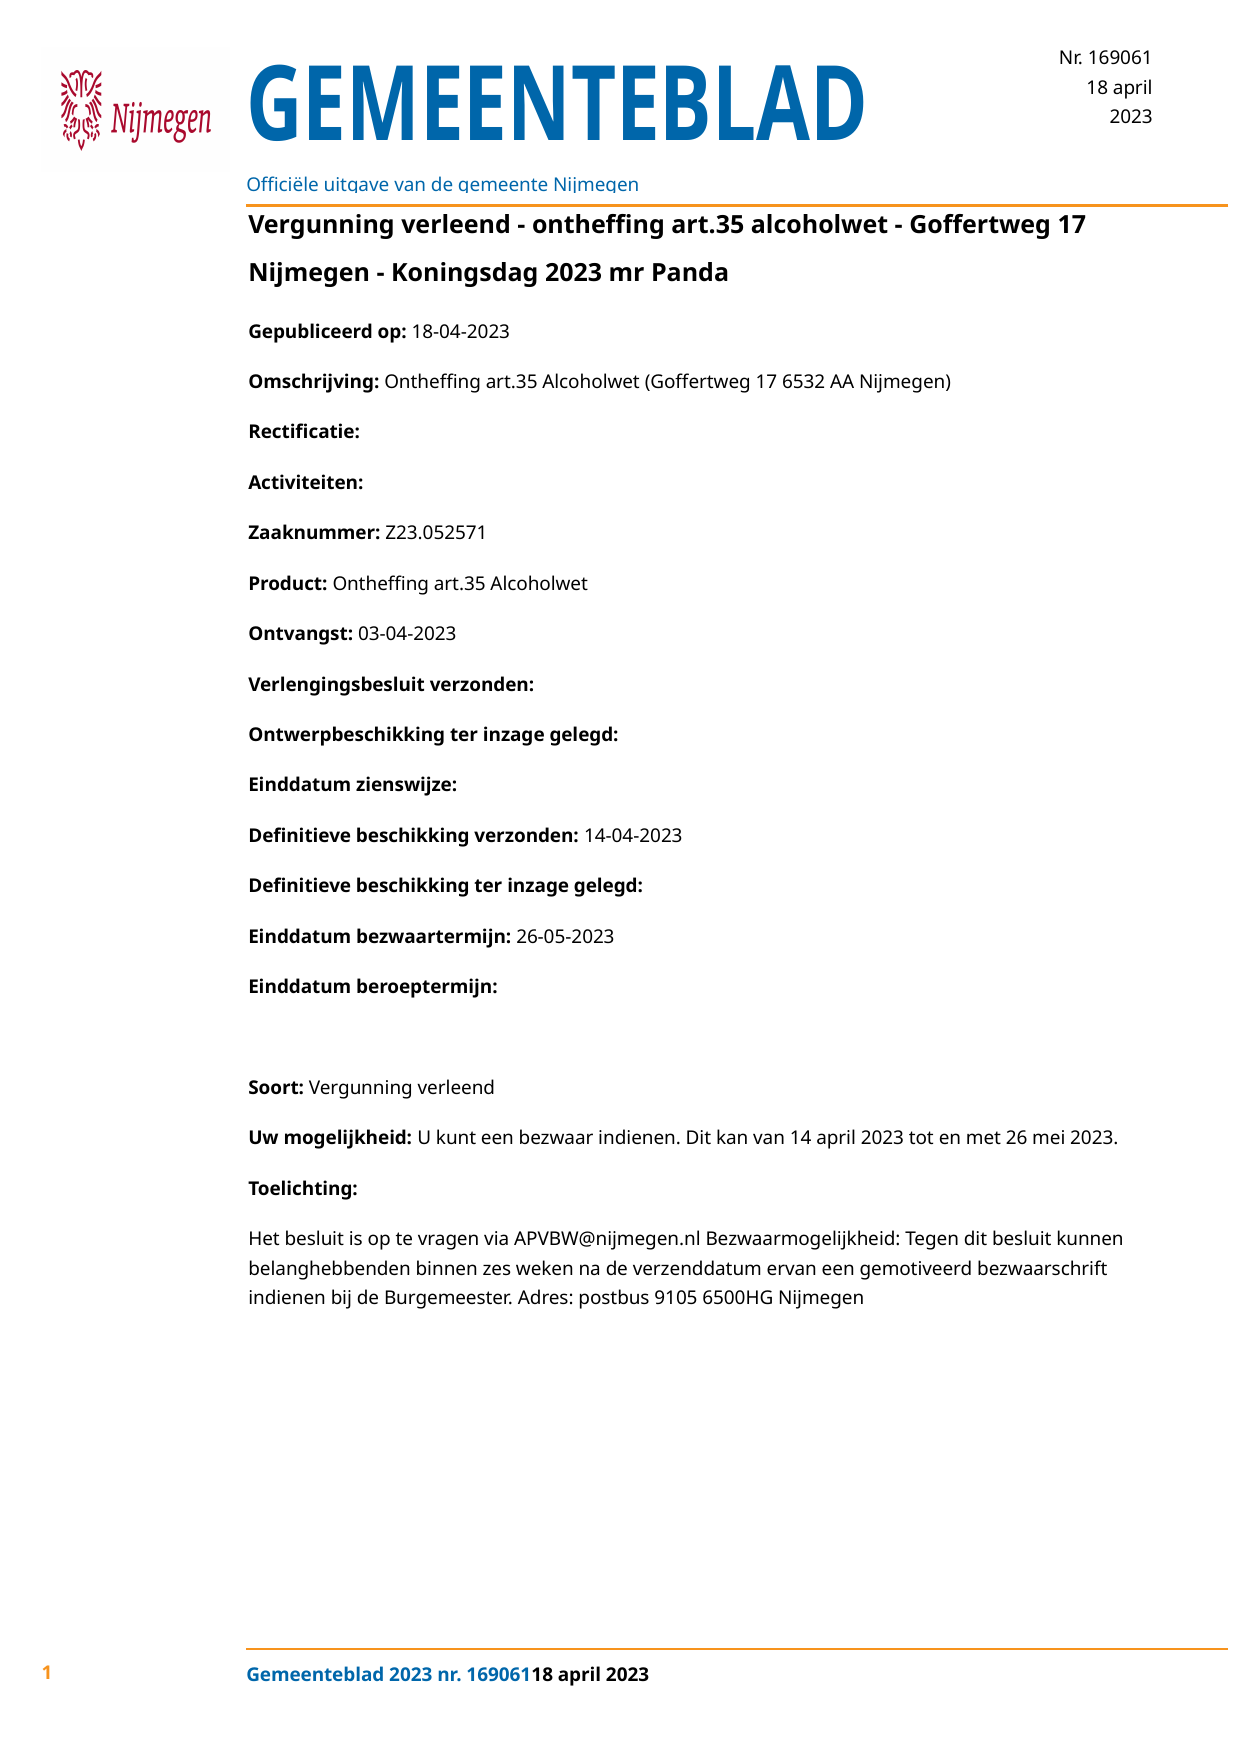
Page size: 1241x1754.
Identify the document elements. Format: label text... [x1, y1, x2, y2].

text Gepubliceerd op: 18-04-2023 [248, 318, 1152, 344]
text Einddatum beroeptermijn: [248, 973, 1152, 999]
text Verlengingsbesluit verzonden: [248, 671, 1152, 697]
text Soort: Vergunning verleend [248, 1074, 1152, 1100]
text Einddatum bezwaartermijn: 26-05-2023 [248, 923, 1152, 949]
text Ontwerpbeschikking ter inzage gelegd: [248, 721, 1152, 747]
text Het besluit is op te vragen via APVBW@nijmegen.nl Bezwaarmogelijkheid: Tegen dit besluit kunnen belanghebbenden binnen zes weken na de verzenddatum ervan een gemotiveerd bezwaarschrift indienen bij de Burgemeester. Adres: postbus 9105 6500HG Nijmegen [248, 1225, 1152, 1310]
text Ontvangst: 03-04-2023 [248, 620, 1152, 646]
text Definitieve beschikking verzonden: 14-04-2023 [248, 822, 1152, 848]
text Toelichting: [248, 1175, 1152, 1201]
text Product: Ontheffing art.35 Alcoholwet [248, 570, 1152, 596]
text Zaaknummer: Z23.052571 [248, 519, 1152, 545]
text Activiteiten: [248, 469, 1152, 495]
text Omschrijving: Ontheffing art.35 Alcoholwet (Goffertweg 17 6532 AA Nijmegen) [248, 368, 1152, 394]
text Vergunning verleend - ontheffing art.35 alcoholwet - Goffertweg 17 Nijmegen - Koningsdag 2023 mr Panda [248, 207, 1152, 288]
picture [41, 47, 231, 172]
text Rectificatie: [248, 419, 1152, 444]
text Einddatum zienswijze: [248, 772, 1152, 797]
text Definitieve beschikking ter inzage gelegd: [248, 872, 1152, 898]
text Uw mogelijkheid: U kunt een bezwaar indienen. Dit kan van 14 april 2023 tot en met 26 mei 2023. [248, 1124, 1152, 1150]
